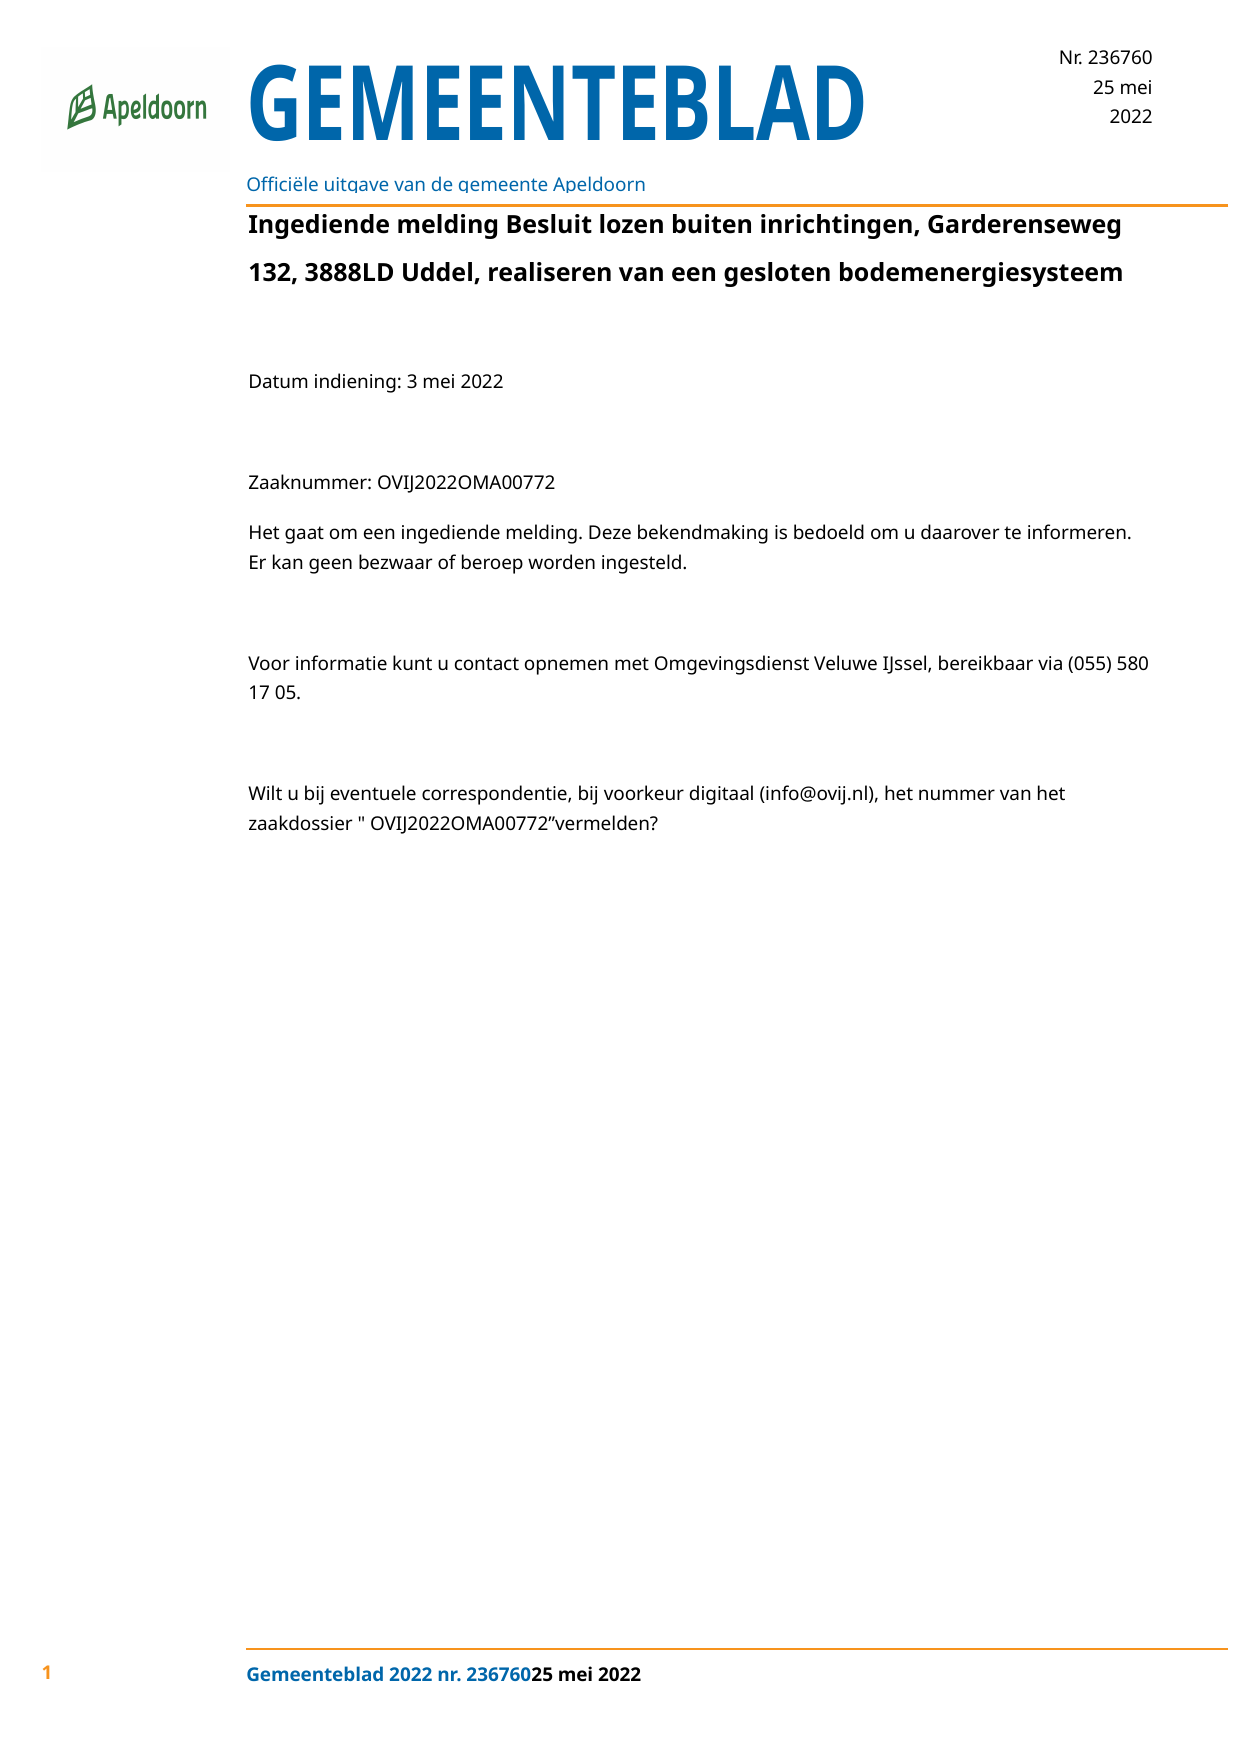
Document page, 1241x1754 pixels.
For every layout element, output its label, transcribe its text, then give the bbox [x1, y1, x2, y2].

text Voor informatie kunt u contact opnemen met Omgevingsdienst Veluwe IJssel, bereikbaar via (055) 580 17 05. [248, 650, 1152, 705]
text Wilt u bij eventuele correspondentie, bij voorkeur digitaal (info@ovij.nl), het nummer van het zaakdossier " OVIJ2022OMA00772”vermelden? [248, 780, 1152, 836]
text Het gaat om een ingediende melding. Deze bekendmaking is bedoeld om u daarover te informeren. Er kan geen bezwaar of beroep worden ingesteld. [248, 519, 1152, 575]
picture [41, 47, 231, 172]
text Ingediende melding Besluit lozen buiten inrichtingen, Garderenseweg 132, 3888LD Uddel, realiseren van een gesloten bodemenergiesysteem [248, 207, 1152, 288]
text Datum indiening: 3 mei 2022 [248, 368, 1152, 394]
text Zaaknummer: OVIJ2022OMA00772 [248, 469, 1152, 495]
